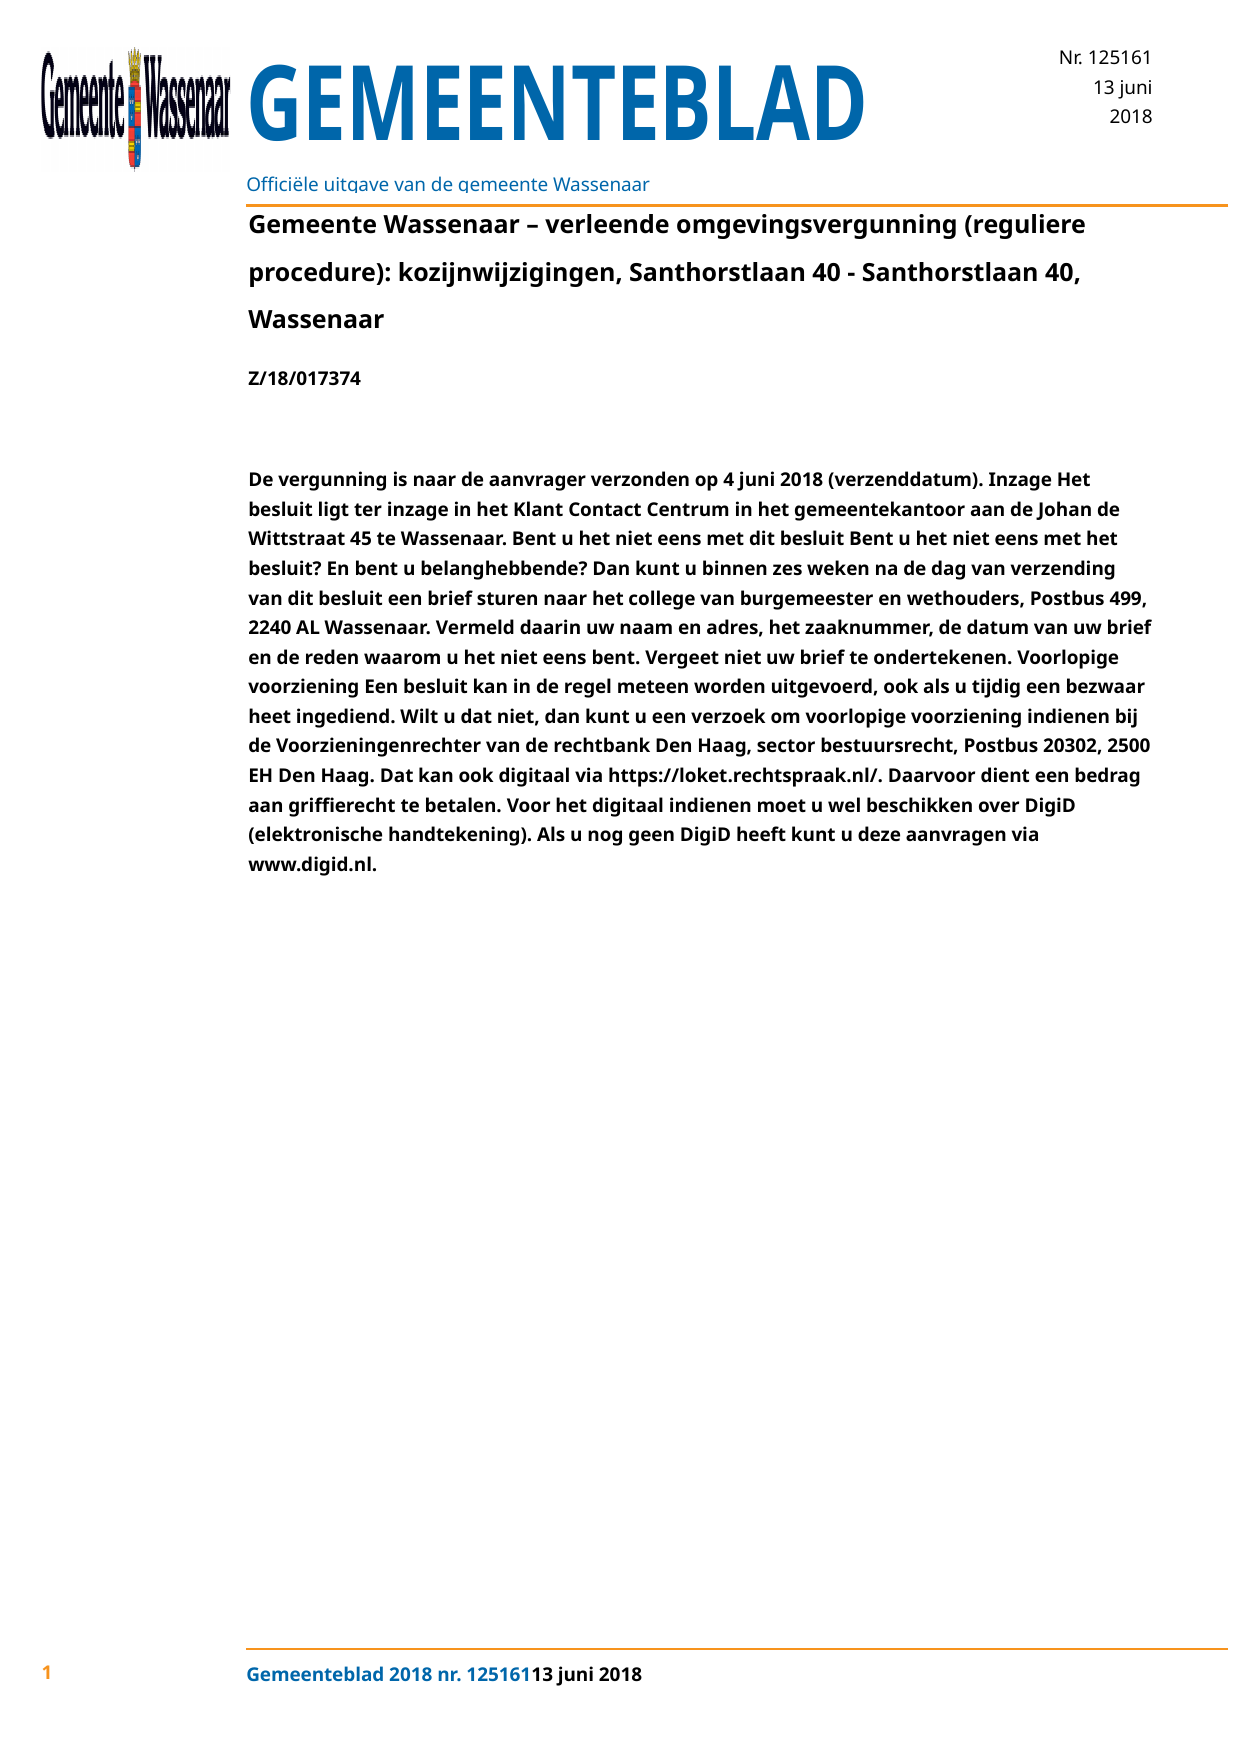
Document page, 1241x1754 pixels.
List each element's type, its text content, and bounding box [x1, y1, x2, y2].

text Gemeente Wassenaar – verleende omgevingsvergunning (reguliere procedure): kozijnwijzigingen, Santhorstlaan 40 - Santhorstlaan 40, Wassenaar [248, 207, 1152, 336]
text Z/18/017374 [248, 366, 1152, 391]
text De vergunning is naar de aanvrager verzonden op 4 juni 2018 (verzenddatum). Inzage Het besluit ligt ter inzage in het Klant Contact Centrum in het gemeentekantoor aan de Johan de Wittstraat 45 te Wassenaar. Bent u het niet eens met dit besluit Bent u het niet eens met het besluit? En bent u belanghebbende? Dan kunt u binnen zes weken na de dag van verzending van dit besluit een brief sturen naar het college van burgemeester en wethouders, Postbus 499, 2240 AL Wassenaar. Vermeld daarin uw naam en adres, het zaaknummer, de datum van uw brief en de reden waarom u het niet eens bent. Vergeet niet uw brief te ondertekenen. Voorlopige voorziening Een besluit kan in de regel meteen worden uitgevoerd, ook als u tijdig een bezwaar heet ingediend. Wilt u dat niet, dan kunt u een verzoek om voorlopige voorziening indienen bij de Voorzieningenrechter van de rechtbank Den Haag, sector bestuursrecht, Postbus 20302, 2500 EH Den Haag. Dat kan ook digitaal via https://loket.rechtspraak.nl/. Daarvoor dient een bedrag aan griffierecht te betalen. Voor het digitaal indienen moet u wel beschikken over DigiD (elektronische handtekening). Als u nog geen DigiD heeft kunt u deze aanvragen via www.digid.nl. [248, 466, 1152, 877]
picture [41, 47, 231, 172]
